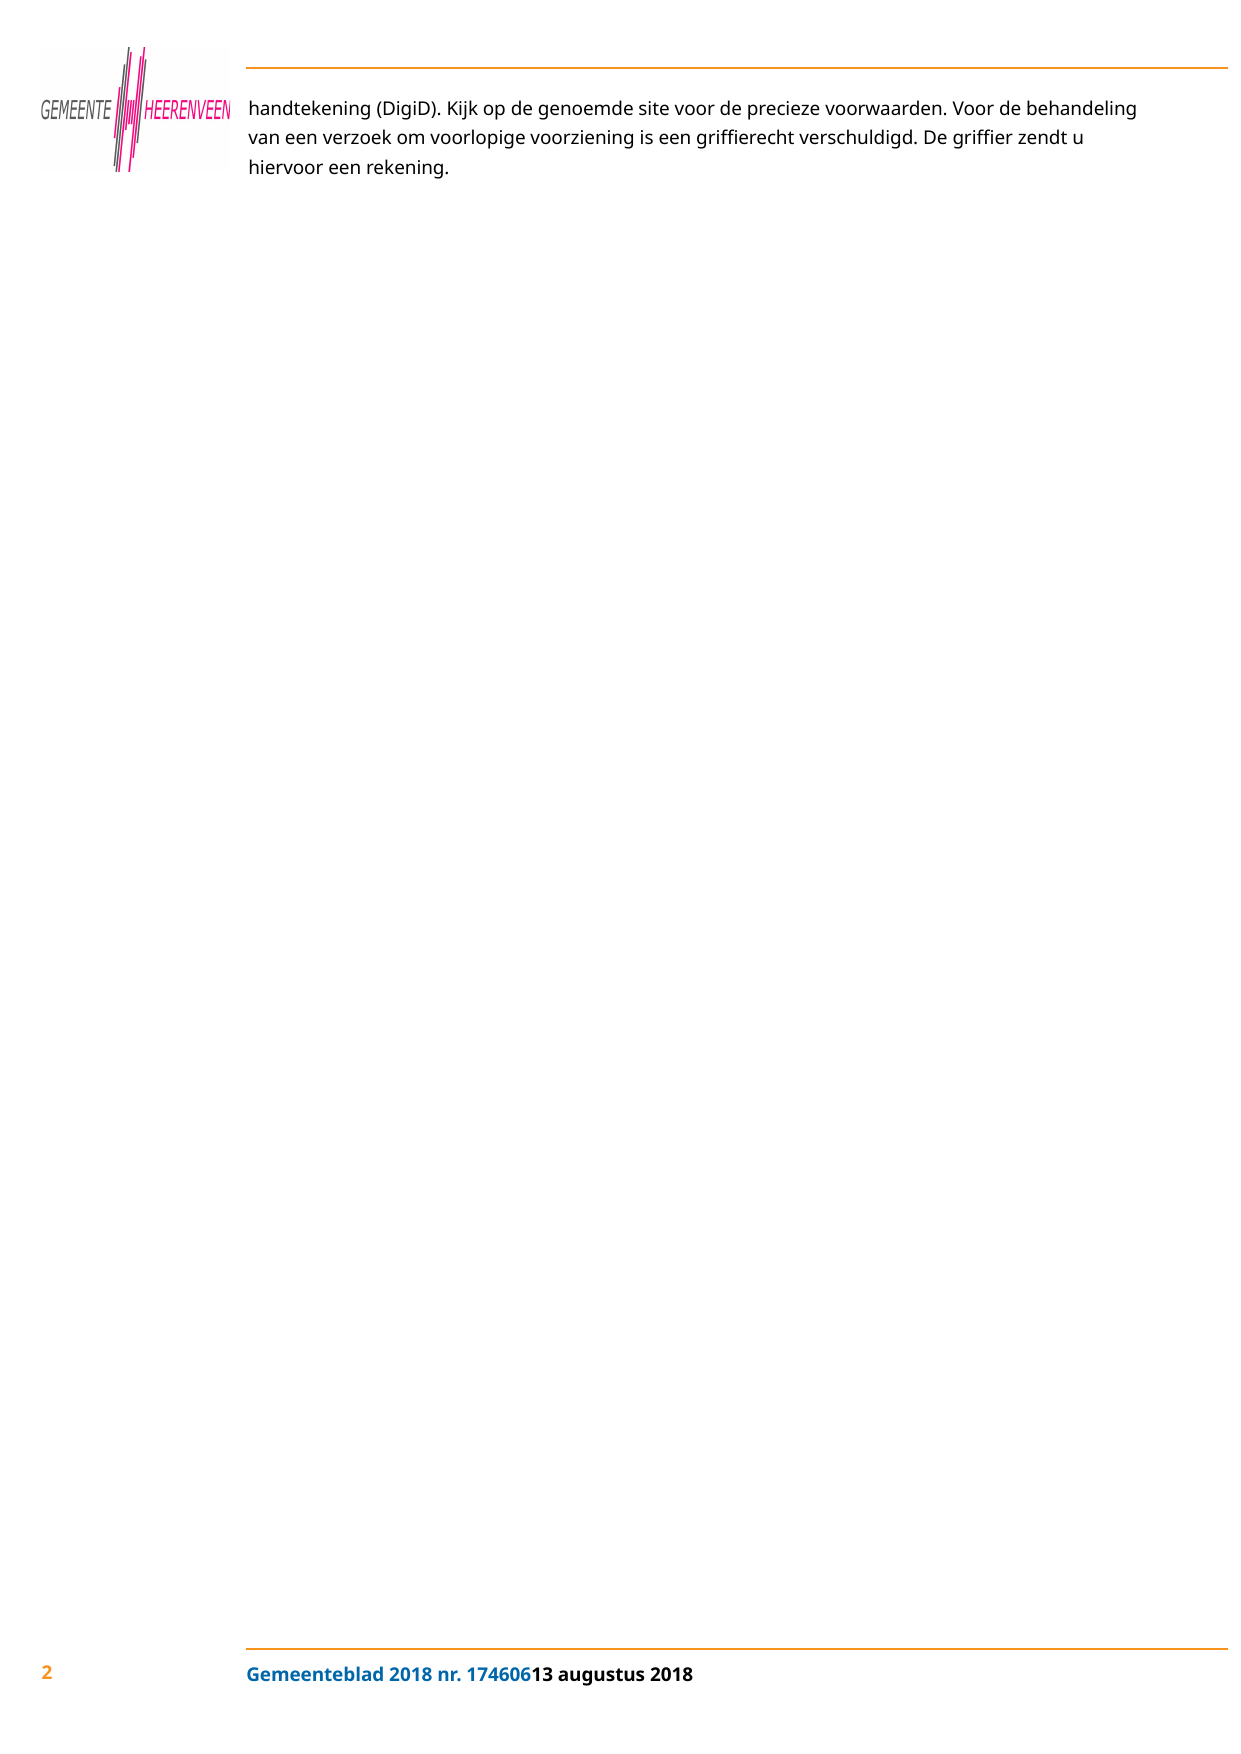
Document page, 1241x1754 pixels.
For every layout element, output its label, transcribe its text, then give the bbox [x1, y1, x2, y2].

picture [41, 47, 231, 172]
text handtekening (DigiD). Kijk op de genoemde site voor de precieze voorwaarden. Voor de behandeling van een verzoek om voorlopige voorziening is een griffierecht verschuldigd. De griffier zendt u hiervoor een rekening. [248, 95, 1152, 180]
